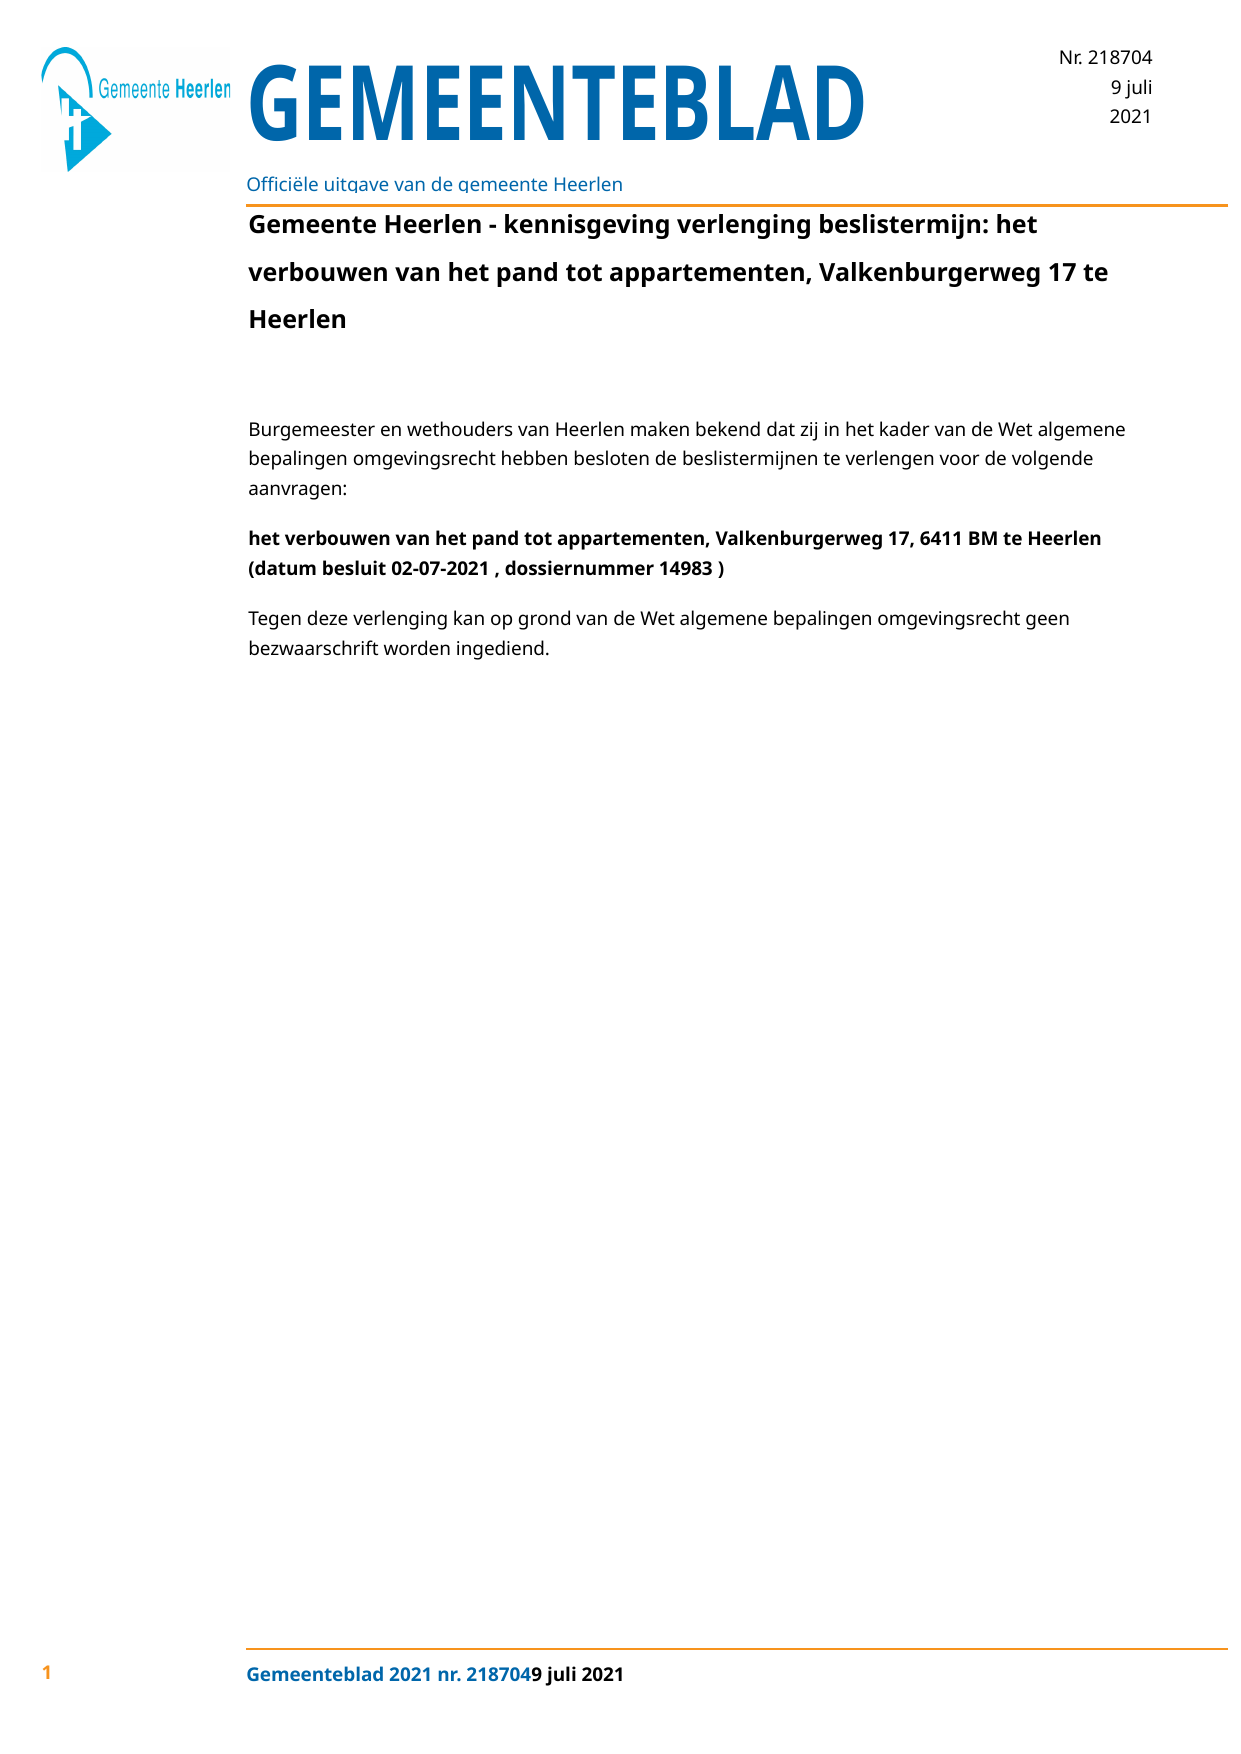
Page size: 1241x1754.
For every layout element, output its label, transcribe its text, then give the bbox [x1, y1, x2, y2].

text Tegen deze verlenging kan op grond van de Wet algemene bepalingen omgevingsrecht geen bezwaarschrift worden ingediend. [248, 606, 1152, 661]
text Gemeente Heerlen - kennisgeving verlenging beslistermijn: het verbouwen van het pand tot appartementen, Valkenburgerweg 17 te Heerlen [248, 207, 1152, 336]
text het verbouwen van het pand tot appartementen, Valkenburgerweg 17, 6411 BM te Heerlen (datum besluit 02-07-2021 , dossiernummer 14983 ) [248, 526, 1152, 581]
text Burgemeester en wethouders van Heerlen maken bekend dat zij in het kader van de Wet algemene bepalingen omgevingsrecht hebben besloten de beslistermijnen te verlengen voor de volgende aanvragen: [248, 416, 1152, 501]
picture [41, 47, 59, 70]
picture [41, 47, 231, 172]
